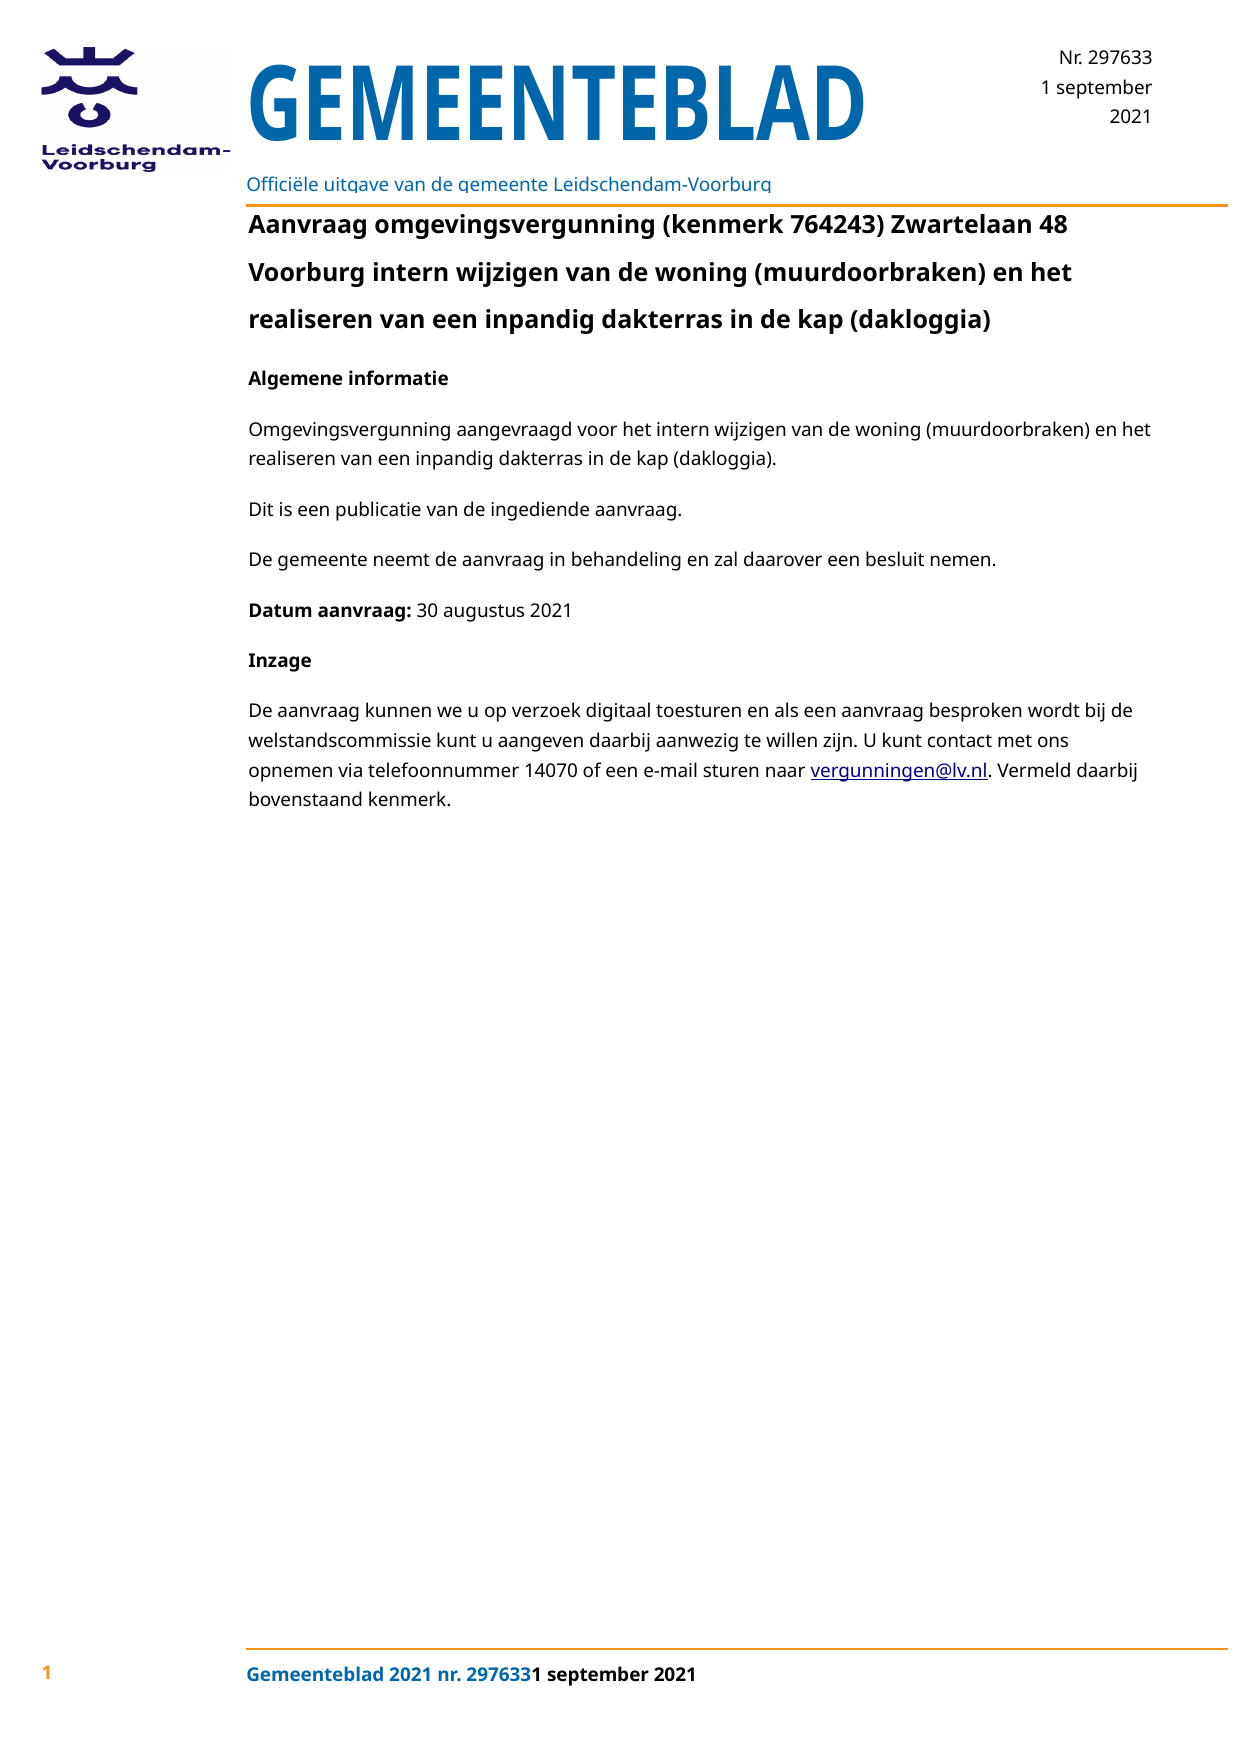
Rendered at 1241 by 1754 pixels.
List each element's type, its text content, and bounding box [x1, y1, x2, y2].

text Dit is een publicatie van de ingediende aanvraag. [248, 496, 1152, 522]
text Datum aanvraag: 30 augustus 2021 [248, 597, 1152, 622]
picture [41, 47, 231, 172]
text Algemene informatie [248, 366, 1152, 391]
text Inzage [248, 647, 1152, 673]
text Aanvraag omgevingsvergunning (kenmerk 764243) Zwartelaan 48 Voorburg intern wijzigen van de woning (muurdoorbraken) en het realiseren van een inpandig dakterras in de kap (dakloggia) [248, 207, 1152, 336]
text Omgevingsvergunning aangevraagd voor het intern wijzigen van de woning (muurdoorbraken) en het realiseren van een inpandig dakterras in de kap (dakloggia). [248, 416, 1152, 471]
text De gemeente neemt de aanvraag in behandeling en zal daarover een besluit nemen. [248, 546, 1152, 572]
text De aanvraag kunnen we u op verzoek digitaal toesturen en als een aanvraag besproken wordt bij de welstandscommissie kunt u aangeven daarbij aanwezig te willen zijn. U kunt contact met ons opnemen via telefoonnummer 14070 of een e-mail sturen naar vergunningen@lv.nl. Vermeld daarbij bovenstaand kenmerk. [248, 698, 1152, 812]
